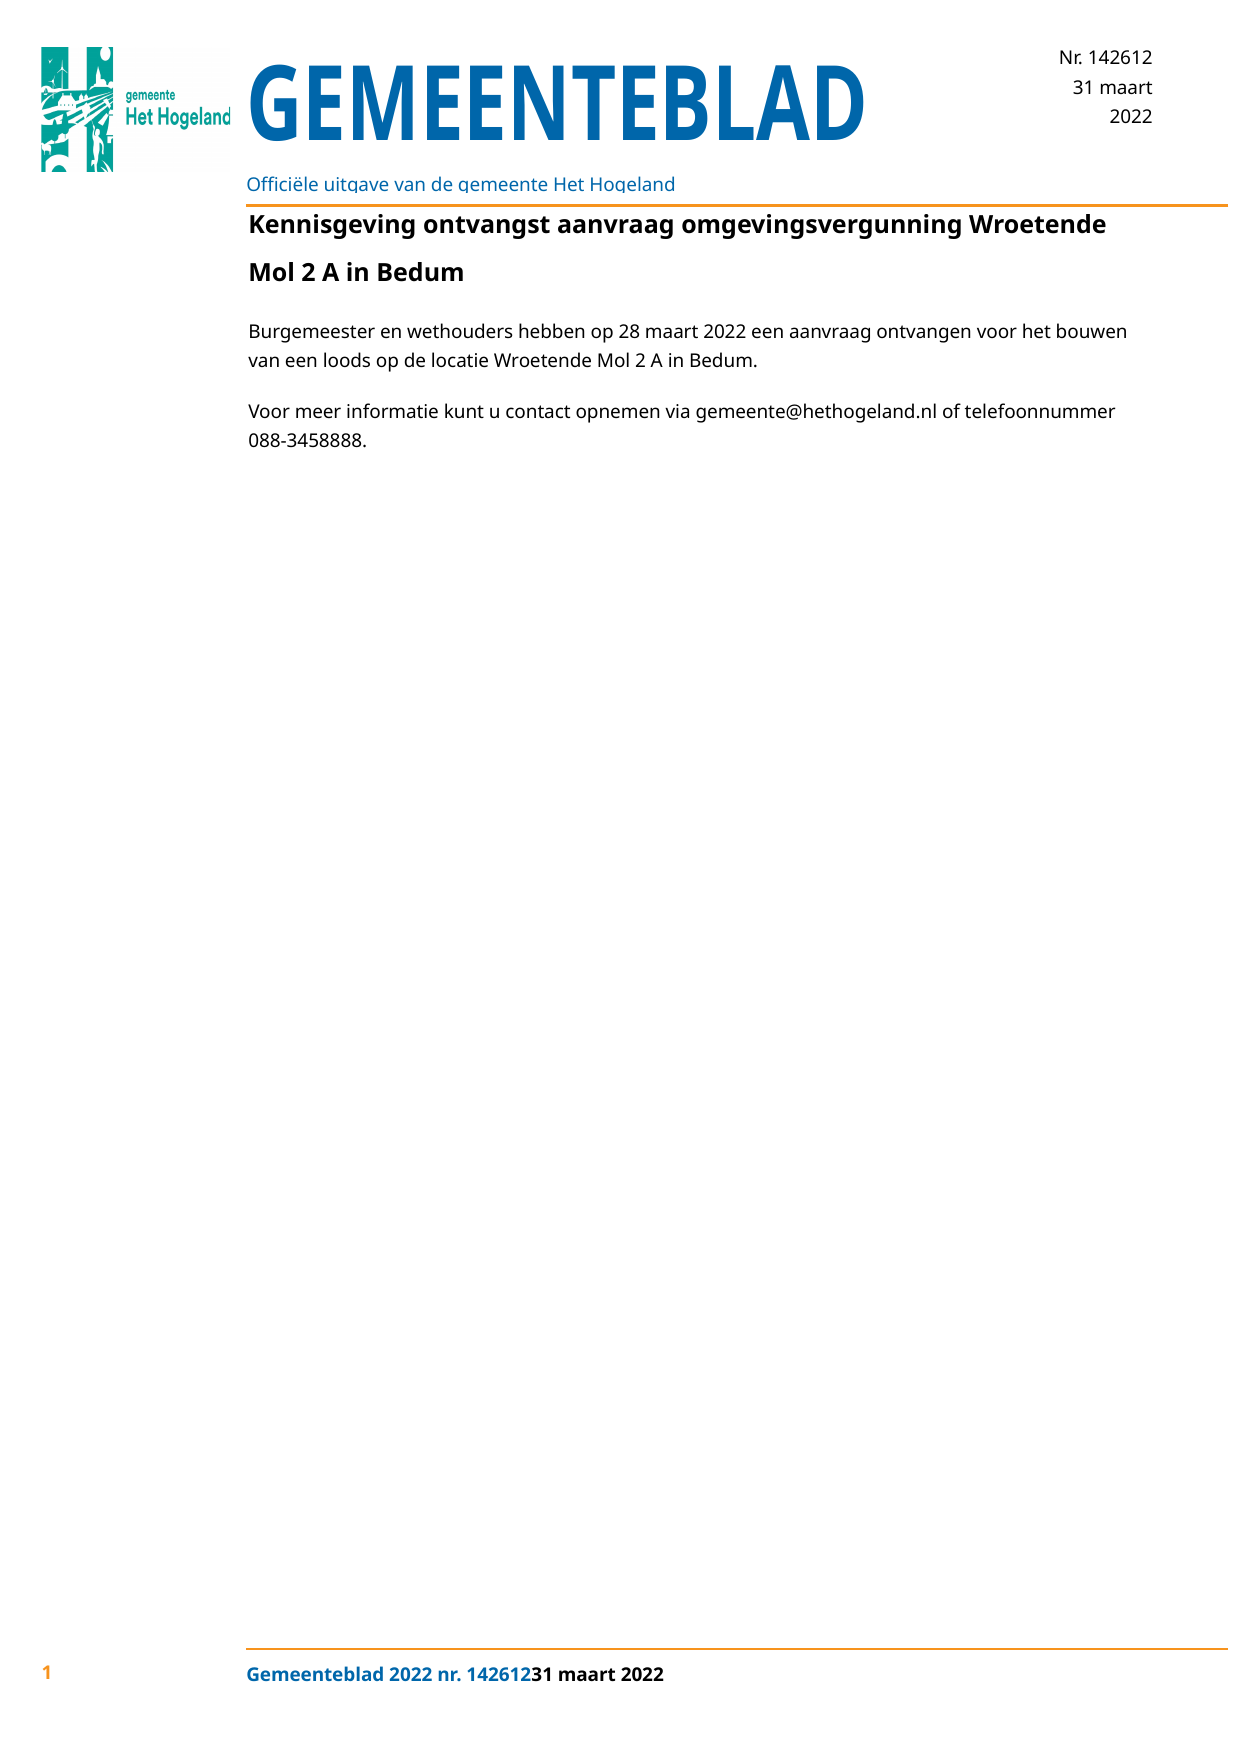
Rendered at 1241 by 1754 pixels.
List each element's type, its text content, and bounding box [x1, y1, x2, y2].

text Voor meer informatie kunt u contact opnemen via gemeente@hethogeland.nl of telefoonnummer 088-3458888. [248, 398, 1152, 453]
text Burgemeester en wethouders hebben op 28 maart 2022 een aanvraag ontvangen voor het bouwen van een loods op de locatie Wroetende Mol 2 A in Bedum. [248, 318, 1152, 373]
text Kennisgeving ontvangst aanvraag omgevingsvergunning Wroetende Mol 2 A in Bedum [248, 207, 1152, 288]
picture [41, 47, 231, 172]
